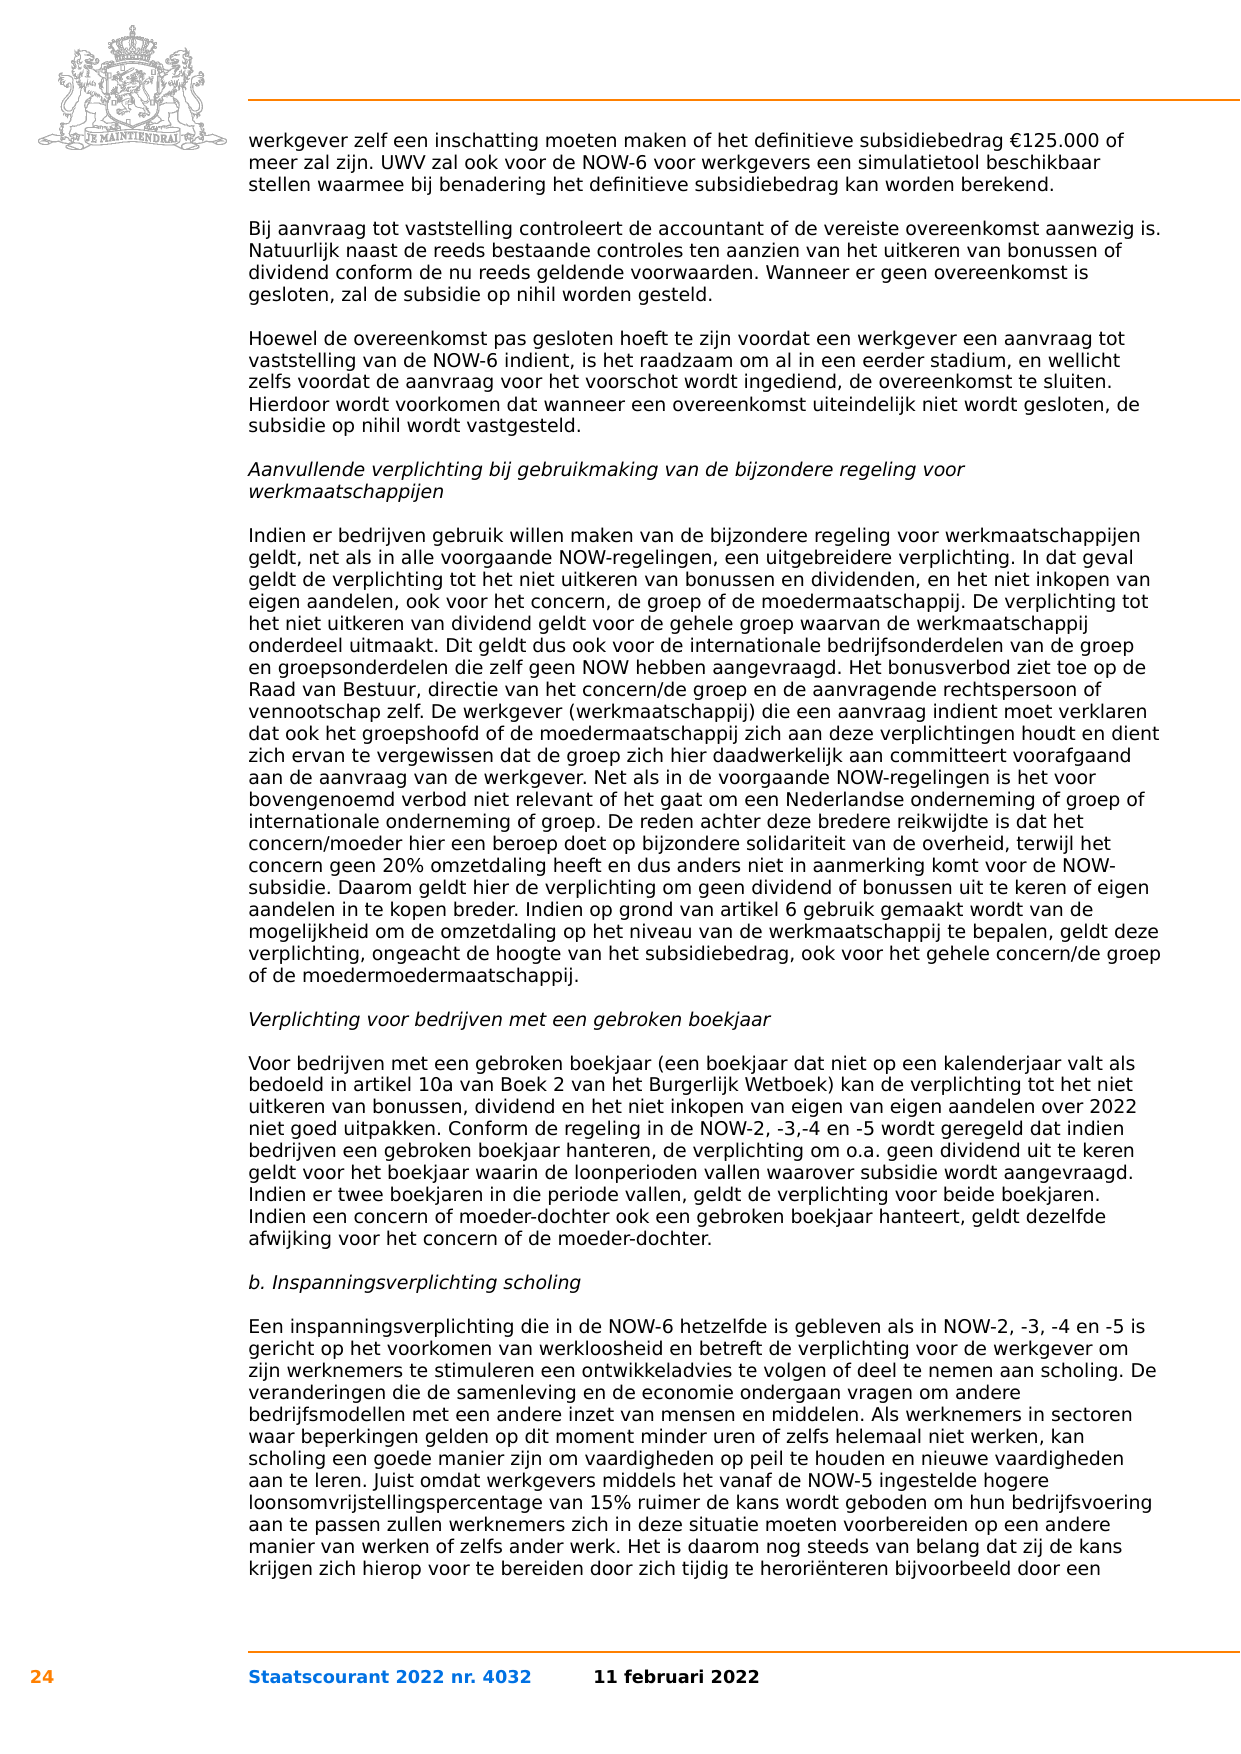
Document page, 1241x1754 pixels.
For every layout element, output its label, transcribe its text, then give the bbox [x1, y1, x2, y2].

text Hoewel de overeenkomst pas gesloten hoeft te zijn voordat een werkgever een aanvraag tot vaststelling van de NOW-6 indient, is het raadzaam om al in een eerder stadium, en wellicht zelfs voordat de aanvraag voor het voorschot wordt ingediend, de overeenkomst te sluiten. Hierdoor wordt voorkomen dat wanneer een overeenkomst uiteindelijk niet wordt gesloten, de subsidie op nihil wordt vastgesteld. [248, 327, 1163, 437]
text Een inspanningsverplichting die in de NOW-6 hetzelfde is gebleven als in NOW-2, -3, -4 en -5 is gericht op het voorkomen van werkloosheid en betreft de verplichting voor de werkgever om zijn werknemers te stimuleren een ontwikkeladvies te volgen of deel te nemen aan scholing. De veranderingen die de samenleving en de economie ondergaan vragen om andere bedrijfsmodellen met een andere inzet van mensen en middelen. Als werknemers in sectoren waar beperkingen gelden op dit moment minder uren of zelfs helemaal niet werken, kan scholing een goede manier zijn om vaardigheden op peil te houden en nieuwe vaardigheden aan te leren. Juist omdat werkgevers middels het vanaf de NOW-5 ingestelde hogere loonsomvrijstellingspercentage van 15% ruimer de kans wordt geboden om hun bedrijfsvoering aan te passen zullen werknemers zich in deze situatie moeten voorbereiden op een andere manier van werken of zelfs ander werk. Het is daarom nog steeds van belang dat zij de kans krijgen zich hierop voor te bereiden door zich tijdig te heroriënteren bijvoorbeeld door een [248, 1316, 1163, 1580]
subtitle b. Inspanningsverplichting scholing [248, 1272, 1163, 1294]
subtitle Aanvullende verplichting bij gebruikmaking van de bijzondere regeling voor werkmaatschappijen [248, 459, 1163, 503]
text Indien er bedrijven gebruik willen maken van de bijzondere regeling voor werkmaatschappijen geldt, net als in alle voorgaande NOW-regelingen, een uitgebreidere verplichting. In dat geval geldt de verplichting tot het niet uitkeren van bonussen en dividenden, en het niet inkopen van eigen aandelen, ook voor het concern, de groep of de moedermaatschappij. De verplichting tot het niet uitkeren van dividend geldt voor de gehele groep waarvan de werkmaatschappij onderdeel uitmaakt. Dit geldt dus ook voor de internationale bedrijfsonderdelen van de groep en groepsonderdelen die zelf geen NOW hebben aangevraagd. Het bonusverbod ziet toe op de Raad van Bestuur, directie van het concern/de groep en de aanvragende rechtspersoon of vennootschap zelf. De werkgever (werkmaatschappij) die een aanvraag indient moet verklaren dat ook het groepshoofd of de moedermaatschappij zich aan deze verplichtingen houdt en dient zich ervan te vergewissen dat de groep zich hier daadwerkelijk aan committeert voorafgaand aan de aanvraag van de werkgever. Net als in de voorgaande NOW-regelingen is het voor bovengenoemd verbod niet relevant of het gaat om een Nederlandse onderneming of groep of internationale onderneming of groep. De reden achter deze bredere reikwijdte is dat het concern/moeder hier een beroep doet op bijzondere solidariteit van de overheid, terwijl het concern geen 20% omzetdaling heeft en dus anders niet in aanmerking komt voor de NOW-subsidie. Daarom geldt hier de verplichting om geen dividend of bonussen uit te keren of eigen aandelen in te kopen breder. Indien op grond van artikel 6 gebruik gemaakt wordt van de mogelijkheid om de omzetdaling op het niveau van de werkmaatschappij te bepalen, geldt deze verplichting, ongeacht de hoogte van het subsidiebedrag, ook voor het gehele concern/de groep of de moedermoedermaatschappij. [248, 525, 1163, 987]
text Bij aanvraag tot vaststelling controleert de accountant of de vereiste overeenkomst aanwezig is. Natuurlijk naast de reeds bestaande controles ten aanzien van het uitkeren van bonussen of dividend conform de nu reeds geldende voorwaarden. Wanneer er geen overeenkomst is gesloten, zal de subsidie op nihil worden gesteld. [248, 218, 1163, 306]
text werkgever zelf een inschatting moeten maken of het definitieve subsidiebedrag €125.000 of meer zal zijn. UWV zal ook voor de NOW-6 voor werkgevers een simulatietool beschikbaar stellen waarmee bij benadering het definitieve subsidiebedrag kan worden berekend. [248, 130, 1163, 196]
text Voor bedrijven met een gebroken boekjaar (een boekjaar dat niet op een kalenderjaar valt als bedoeld in artikel 10a van Boek 2 van het Burgerlijk Wetboek) kan de verplichting tot het niet uitkeren van bonussen, dividend en het niet inkopen van eigen van eigen aandelen over 2022 niet goed uitpakken. Conform de regeling in de NOW-2, -3,-4 en -5 wordt geregeld dat indien bedrijven een gebroken boekjaar hanteren, de verplichting om o.a. geen dividend uit te keren geldt voor het boekjaar waarin de loonperioden vallen waarover subsidie wordt aangevraagd. Indien er twee boekjaren in die periode vallen, geldt de verplichting voor beide boekjaren. Indien een concern of moeder-dochter ook een gebroken boekjaar hanteert, geldt dezelfde afwijking voor het concern of de moeder-dochter. [248, 1052, 1163, 1250]
subtitle Verplichting voor bedrijven met een gebroken boekjaar [248, 1008, 1163, 1031]
picture [38, 25, 227, 150]
